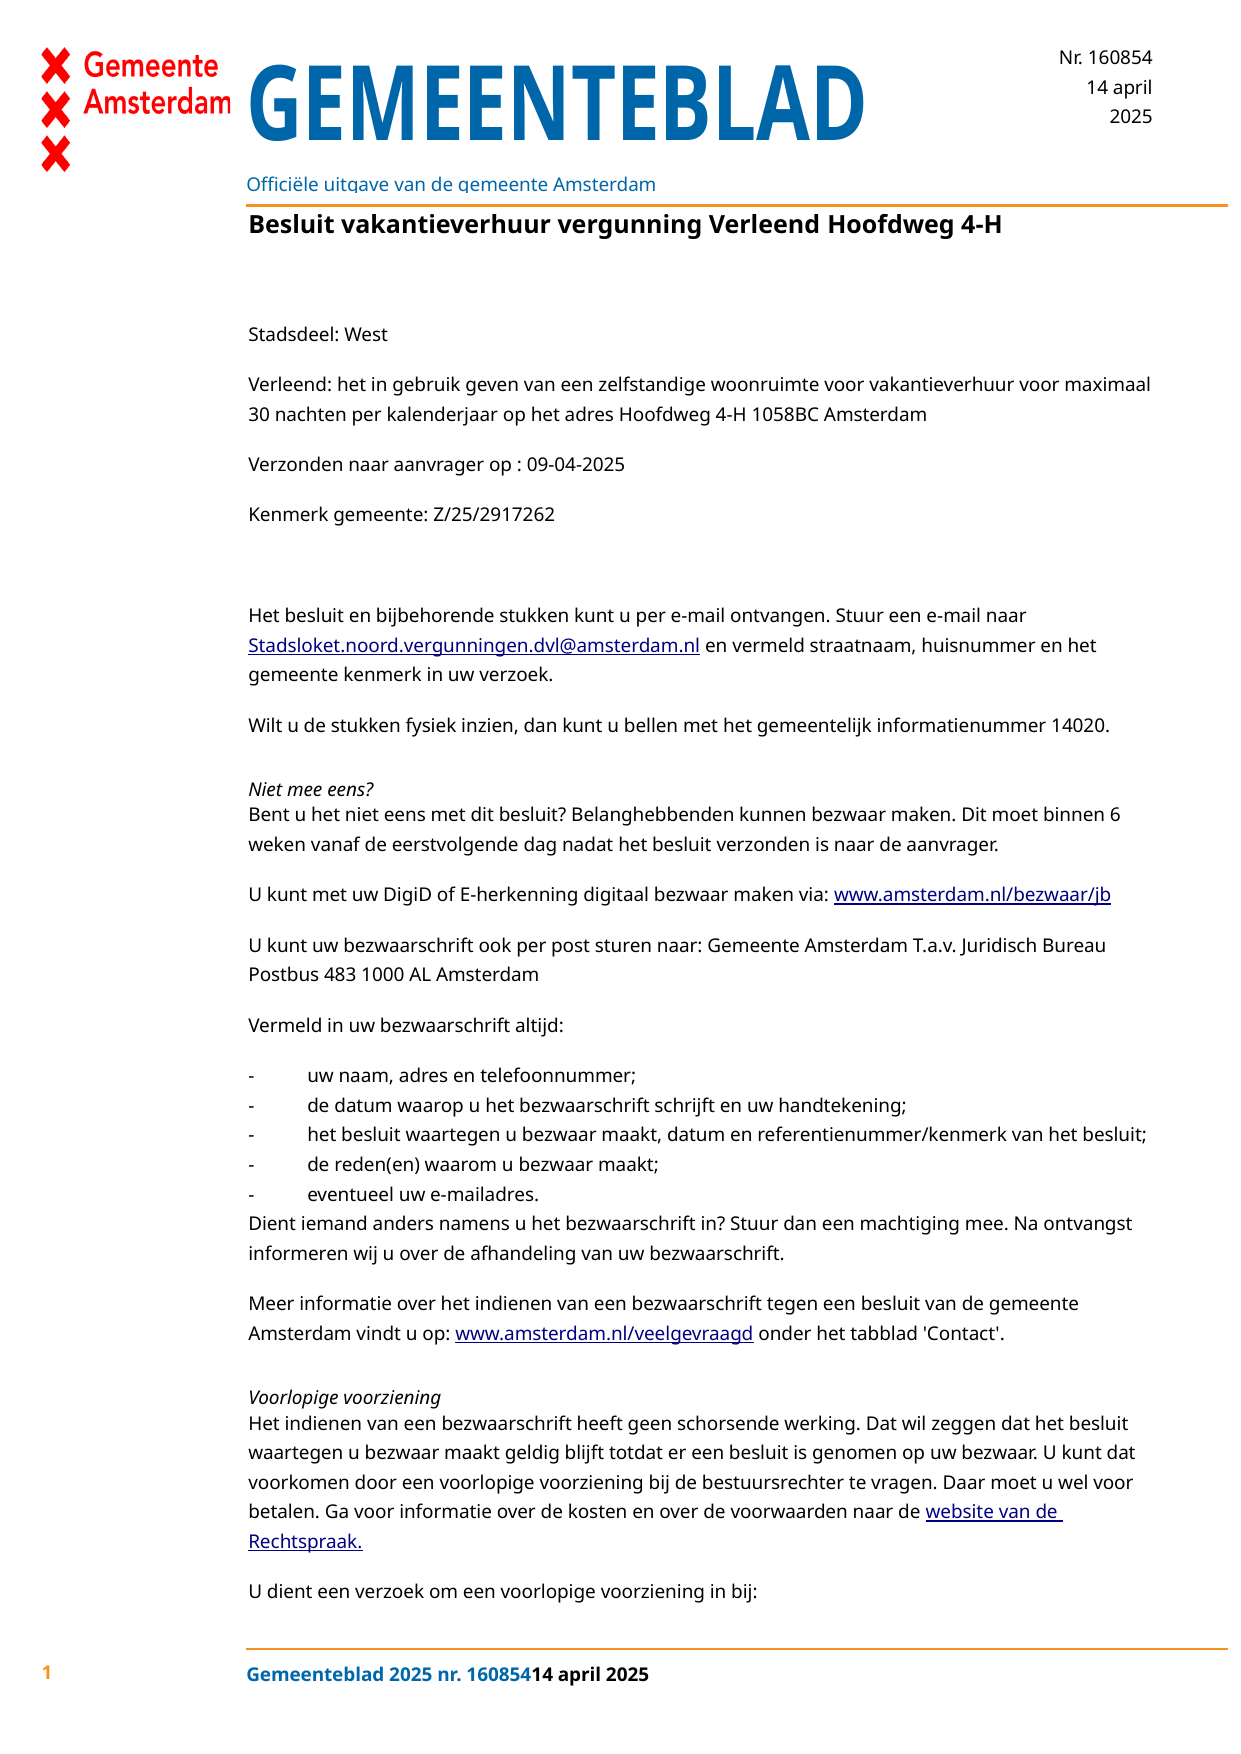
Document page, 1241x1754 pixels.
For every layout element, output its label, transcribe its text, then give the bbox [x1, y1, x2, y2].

text Het indienen van een bezwaarschrift heeft geen schorsende werking. Dat wil zeggen dat het besluit waartegen u bezwaar maakt geldig blijft totdat er een besluit is genomen op uw bezwaar. U kunt dat voorkomen door een voorlopige voorziening bij de bestuursrechter te vragen. Daar moet u wel voor betalen. Ga voor informatie over de kosten en over de voorwaarden naar de website van de Rechtspraak. [248, 1410, 1152, 1554]
text Bent u het niet eens met dit besluit? Belanghebbenden kunnen bezwaar maken. Dit moet binnen 6 weken vanaf de eerstvolgende dag nadat het besluit verzonden is naar de aanvrager. [248, 802, 1152, 857]
text Dient iemand anders namens u het bezwaarschrift in? Stuur dan een machtiging mee. Na ontvangst informeren wij u over de afhandeling van uw bezwaarschrift. [248, 1210, 1152, 1266]
list de datum waarop u het bezwaarschrift schrijft en uw handtekening; [248, 1092, 1152, 1118]
text Wilt u de stukken fysiek inzien, dan kunt u bellen met het gemeentelijk informatienummer 14020. [248, 712, 1152, 738]
text Het besluit en bijbehorende stukken kunt u per e-mail ontvangen. Stuur een e-mail naar Stadsloket.noord.vergunningen.dvl@amsterdam.nl en vermeld straatnaam, huisnummer en het gemeente kenmerk in uw verzoek. [248, 602, 1152, 687]
text U kunt met uw DigiD of E-herkenning digitaal bezwaar maken via: www.amsterdam.nl/bezwaar/jb [248, 882, 1152, 907]
text Niet mee eens? [248, 776, 1152, 802]
picture [41, 47, 231, 172]
list eventueel uw e-mailadres. [248, 1181, 1152, 1207]
text Besluit vakantieverhuur vergunning Verleend Hoofdweg 4-H [248, 207, 1152, 241]
text Verzonden naar aanvrager op : 09-04-2025 [248, 451, 1152, 477]
text Vermeld in uw bezwaarschrift altijd: [248, 1012, 1152, 1038]
list het besluit waartegen u bezwaar maakt, datum en referentienummer/kenmerk van het besluit; [248, 1122, 1152, 1147]
text Kenmerk gemeente: Z/25/2917262 [248, 502, 1152, 527]
list uw naam, adres en telefoonnummer; [248, 1062, 1152, 1088]
text Verleend: het in gebruik geven van een zelfstandige woonruimte voor vakantieverhuur voor maximaal 30 nachten per kalenderjaar op het adres Hoofdweg 4-H 1058BC Amsterdam [248, 371, 1152, 426]
text Stadsdeel: West [248, 321, 1152, 346]
text Meer informatie over het indienen van een bezwaarschrift tegen een besluit van de gemeente Amsterdam vindt u op: www.amsterdam.nl/veelgevraagd onder het tabblad 'Contact'. [248, 1290, 1152, 1346]
text Voorlopige voorziening [248, 1384, 1152, 1410]
text U dient een verzoek om een voorlopige voorziening in bij: [248, 1578, 1152, 1604]
text U kunt uw bezwaarschrift ook per post sturen naar: Gemeente Amsterdam T.a.v. Juridisch Bureau Postbus 483 1000 AL Amsterdam [248, 932, 1152, 987]
list de reden(en) waarom u bezwaar maakt; [248, 1151, 1152, 1177]
